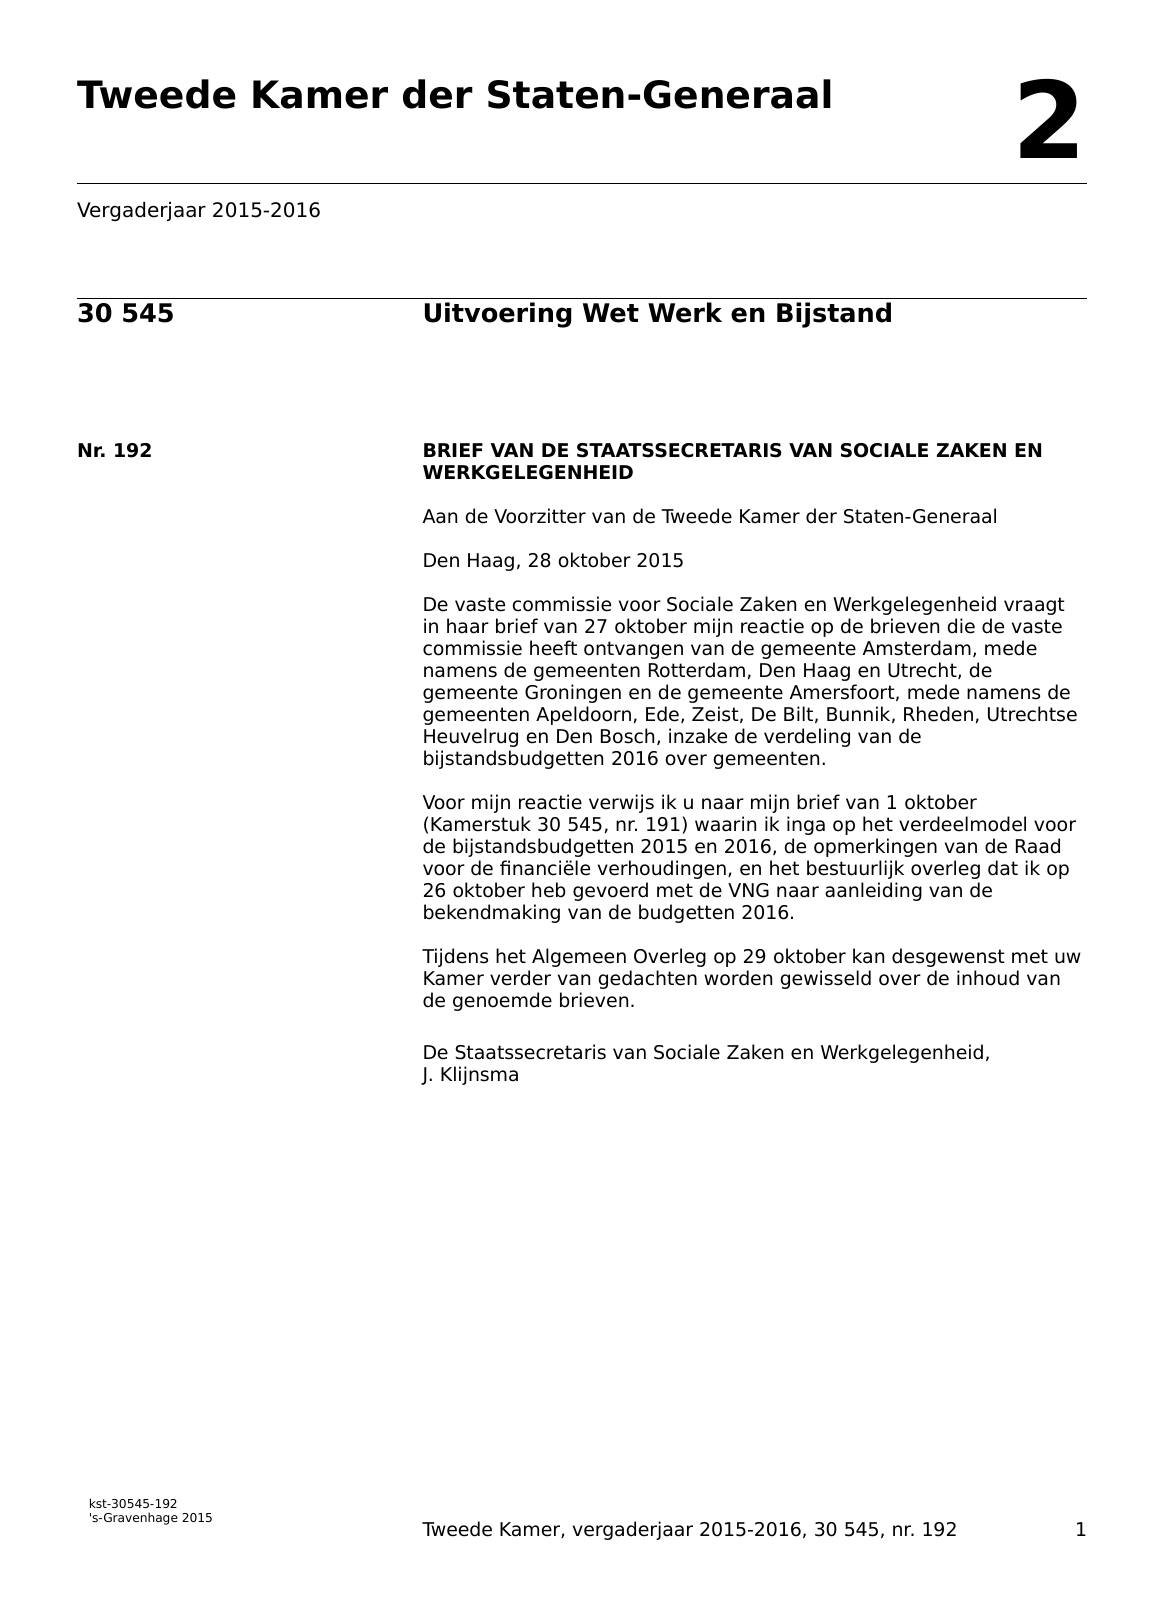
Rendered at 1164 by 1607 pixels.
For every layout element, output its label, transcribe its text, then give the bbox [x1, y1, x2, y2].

text De vaste commissie voor Sociale Zaken en Werkgelegenheid vraagt in haar brief van 27 oktober mijn reactie op de brieven die de vaste commissie heeft ontvangen van de gemeente Amsterdam, mede namens de gemeenten Rotterdam, Den Haag en Utrecht, de gemeente Groningen en de gemeente Amersfoort, mede namens de gemeenten Apeldoorn, Ede, Zeist, De Bilt, Bunnik, Rheden, Utrechtse Heuvelrug en Den Bosch, inzake de verdeling van de bijstandsbudgetten 2016 over gemeenten. [422, 594, 1087, 770]
text 's-Gravenhage 2015 [88, 1511, 323, 1525]
text Tijdens het Algemeen Overleg op 29 oktober kan desgewenst met uw Kamer verder van gedachten worden gewisseld over de inhoud van de genoemde brieven. [422, 946, 1087, 1012]
subtitle Nr. 192 BRIEF VAN DE STAATSSECRETARIS VAN SOCIALE ZAKEN EN WERKGELEGENHEID [77, 440, 1087, 484]
text De Staatssecretaris van Sociale Zaken en Werkgelegenheid, J. Klijnsma [422, 1042, 1087, 1086]
table_cell Vergaderjaar 2015-2016 [77, 184, 1087, 298]
table_header 2 [886, 59, 1087, 183]
text kst-30545-192 [88, 1497, 323, 1511]
text Aan de Voorzitter van de Tweede Kamer der Staten-Generaal [422, 506, 1087, 528]
table_header Tweede Kamer der Staten-Generaal [77, 59, 886, 183]
subtitle 30 545 Uitvoering Wet Werk en Bijstand [77, 299, 1087, 329]
text Voor mijn reactie verwijs ik u naar mijn brief van 1 oktober (Kamerstuk 30 545, nr. 191) waarin ik inga op het verdeelmodel voor de bijstandsbudgetten 2015 en 2016, de opmerkingen van de Raad voor de financiële verhoudingen, en het bestuurlijk overleg dat ik op 26 oktober heb gevoerd met de VNG naar aanleiding van de bekendmaking van de budgetten 2016. [422, 792, 1087, 924]
text Den Haag, 28 oktober 2015 [422, 550, 1087, 572]
